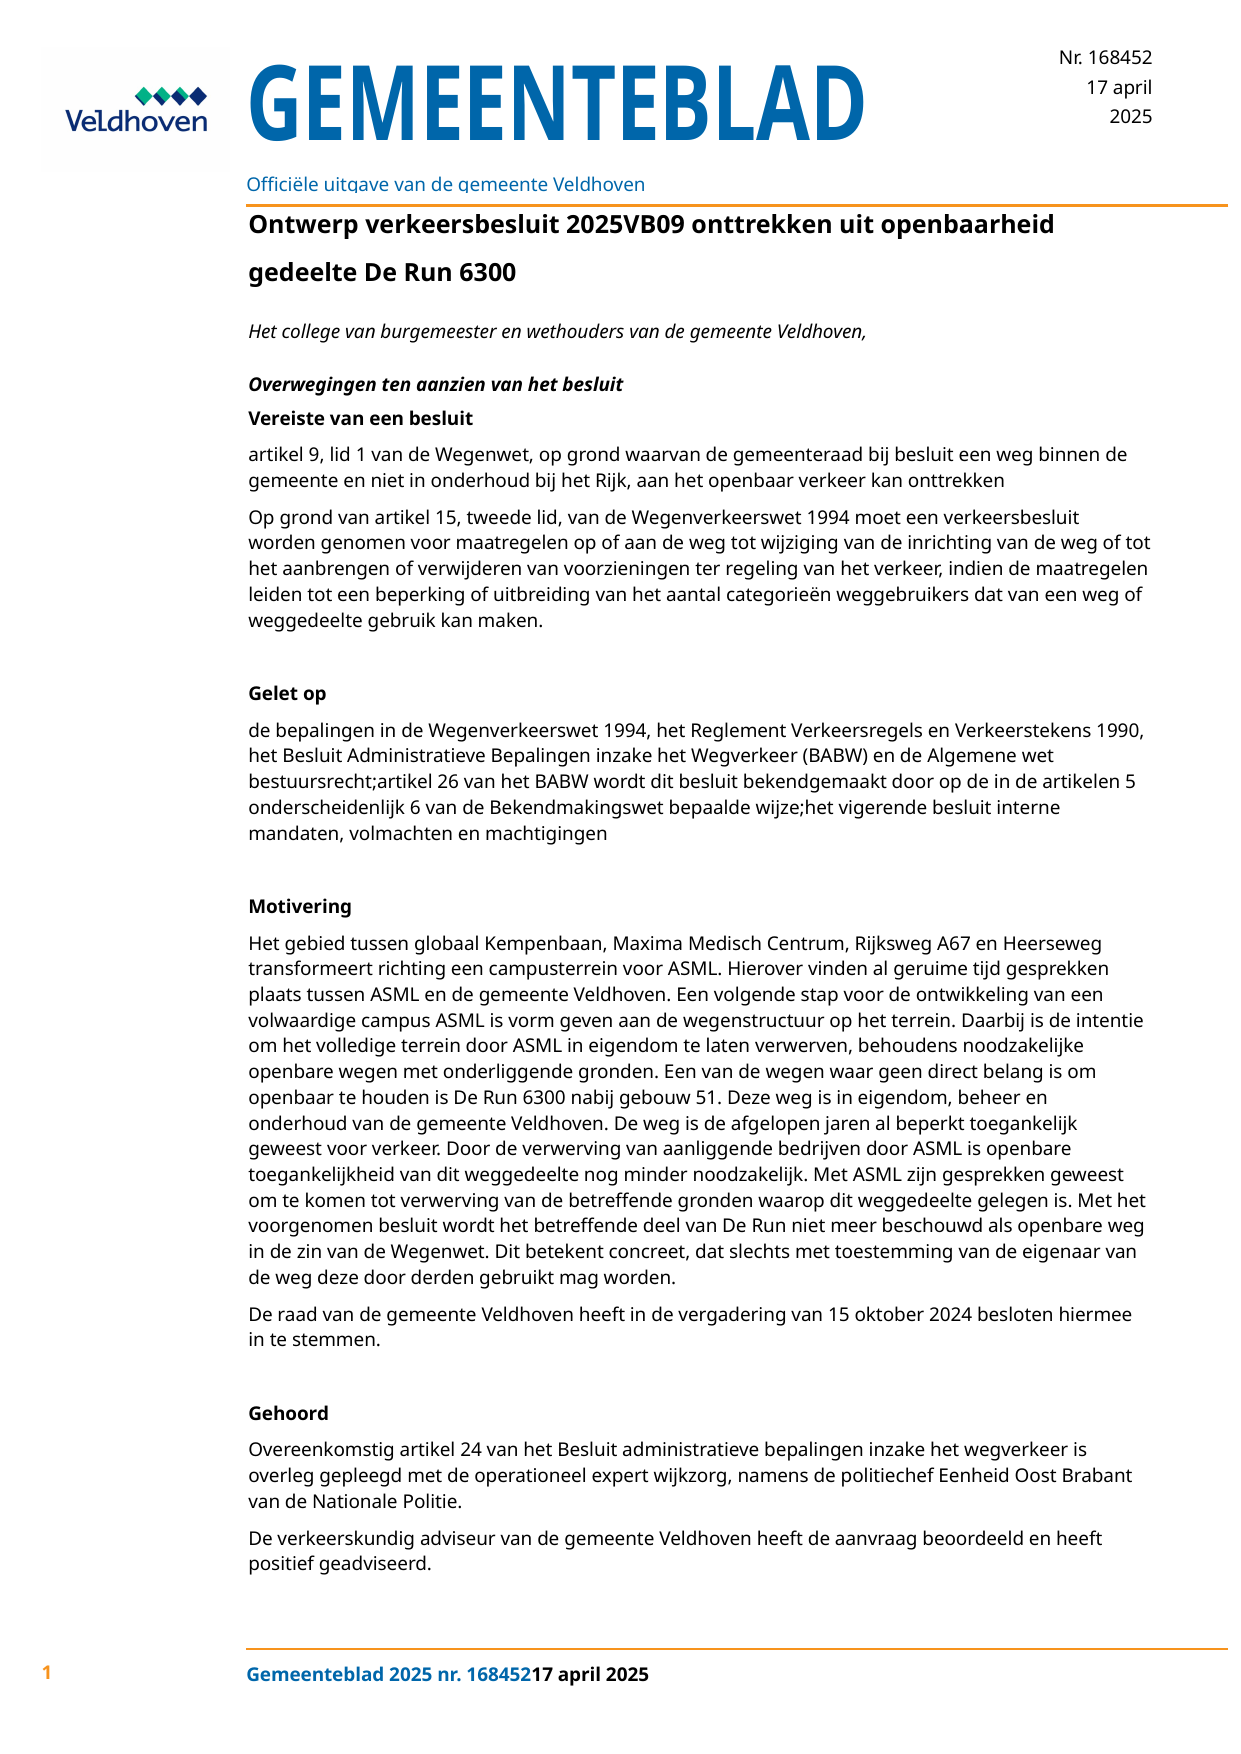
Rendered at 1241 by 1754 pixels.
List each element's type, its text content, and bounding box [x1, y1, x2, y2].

text Ontwerp verkeersbesluit 2025VB09 onttrekken uit openbaarheid gedeelte De Run 6300 [248, 207, 1152, 288]
text Vereiste van een besluit [248, 405, 1152, 431]
picture [41, 47, 231, 172]
text Gehoord [248, 1400, 1152, 1426]
text Overeenkomstig artikel 24 van het Besluit administratieve bepalingen inzake het wegverkeer is overleg gepleegd met de operationeel expert wijkzorg, namens de politiechef Eenheid Oost Brabant van de Nationale Politie. [248, 1437, 1152, 1514]
text Gelet op [248, 680, 1152, 706]
text De verkeerskundig adviseur van de gemeente Veldhoven heeft de aanvraag beoordeeld en heeft positief geadviseerd. [248, 1525, 1152, 1576]
text Op grond van artikel 15, tweede lid, van de Wegenverkeerswet 1994 moet een verkeersbesluit worden genomen voor maatregelen op of aan de weg tot wijziging van de inrichting van de weg of tot het aanbrengen of verwijderen van voorzieningen ter regeling van het verkeer, indien de maatregelen leiden tot een beperking of uitbreiding van het aantal categorieën weggebruikers dat van een weg of weggedeelte gebruik kan maken. [248, 504, 1152, 632]
text Het gebied tussen globaal Kempenbaan, Maxima Medisch Centrum, Rijksweg A67 en Heerseweg transformeert richting een campusterrein voor ASML. Hierover vinden al geruime tijd gesprekken plaats tussen ASML en de gemeente Veldhoven. Een volgende stap voor de ontwikkeling van een volwaardige campus ASML is vorm geven aan de wegenstructuur op het terrein. Daarbij is de intentie om het volledige terrein door ASML in eigendom te laten verwerven, behoudens noodzakelijke openbare wegen met onderliggende gronden. Een van de wegen waar geen direct belang is om openbaar te houden is De Run 6300 nabij gebouw 51. Deze weg is in eigendom, beheer en onderhoud van de gemeente Veldhoven. De weg is de afgelopen jaren al beperkt toegankelijk geweest voor verkeer. Door de verwerving van aanliggende bedrijven door ASML is openbare toegankelijkheid van dit weggedeelte nog minder noodzakelijk. Met ASML zijn gesprekken geweest om te komen tot verwerving van de betreffende gronden waarop dit weggedeelte gelegen is. Met het voorgenomen besluit wordt het betreffende deel van De Run niet meer beschouwd als openbare weg in de zin van de Wegenwet. Dit betekent concreet, dat slechts met toestemming van de eigenaar van de weg deze door derden gebruikt mag worden. [248, 930, 1152, 1290]
text de bepalingen in de Wegenverkeerswet 1994, het Reglement Verkeersregels en Verkeerstekens 1990, het Besluit Administratieve Bepalingen inzake het Wegverkeer (BABW) en de Algemene wet bestuursrecht;artikel 26 van het BABW wordt dit besluit bekendgemaakt door op de in de artikelen 5 onderscheidenlijk 6 van de Bekendmakingswet bepaalde wijze;het vigerende besluit interne mandaten, volmachten en machtigingen [248, 717, 1152, 845]
text Het college van burgemeester en wethouders van de gemeente Veldhoven, [248, 318, 1152, 344]
text Overwegingen ten aanzien van het besluit [248, 371, 1152, 396]
text artikel 9, lid 1 van de Wegenwet, op grond waarvan de gemeenteraad bij besluit een weg binnen de gemeente en niet in onderhoud bij het Rijk, aan het openbaar verkeer kan onttrekken [248, 441, 1152, 493]
text De raad van de gemeente Veldhoven heeft in de vergadering van 15 oktober 2024 besloten hiermee in te stemmen. [248, 1301, 1152, 1352]
text Motivering [248, 893, 1152, 919]
